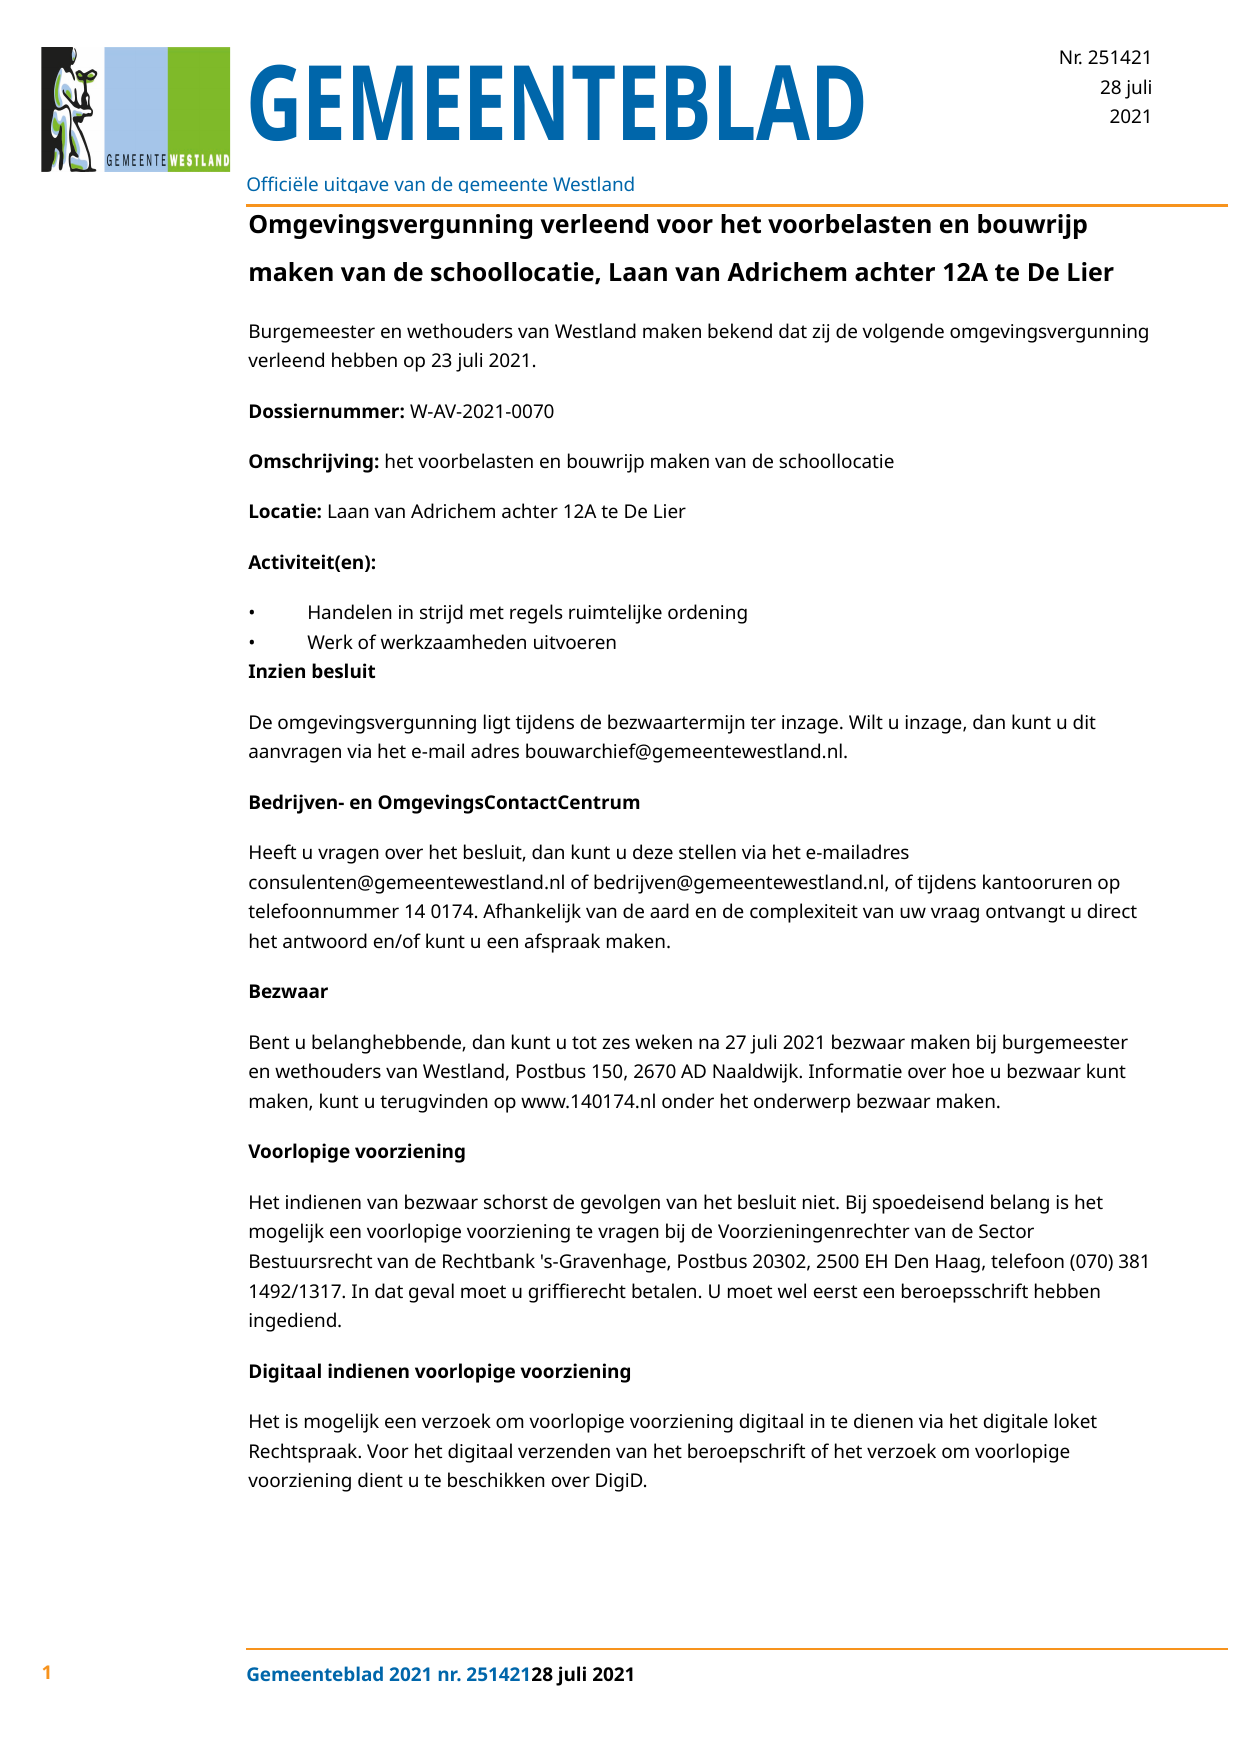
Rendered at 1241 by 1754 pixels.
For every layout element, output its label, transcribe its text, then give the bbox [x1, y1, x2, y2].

text Bedrijven- en OmgevingsContactCentrum [248, 789, 1152, 815]
list Handelen in strijd met regels ruimtelijke ordening [248, 599, 1152, 625]
text De omgevingsvergunning ligt tijdens de bezwaartermijn ter inzage. Wilt u inzage, dan kunt u dit aanvragen via het e-mail adres bouwarchief@gemeentewestland.nl. [248, 709, 1152, 764]
list Werk of werkzaamheden uitvoeren [248, 629, 1152, 655]
text Omschrijving: het voorbelasten en bouwrijp maken van de schoollocatie [248, 448, 1152, 474]
text Bent u belanghebbende, dan kunt u tot zes weken na 27 juli 2021 bezwaar maken bij burgemeester en wethouders van Westland, Postbus 150, 2670 AD Naaldwijk. Informatie over hoe u bezwaar kunt maken, kunt u terugvinden op www.140174.nl onder het onderwerp bezwaar maken. [248, 1029, 1152, 1114]
text Inzien besluit [248, 659, 1152, 684]
picture [41, 47, 231, 172]
text Activiteit(en): [248, 549, 1152, 575]
text Het indienen van bezwaar schorst de gevolgen van het besluit niet. Bij spoedeisend belang is het mogelijk een voorlopige voorziening te vragen bij de Voorzieningenrechter van de Sector Bestuursrecht van de Rechtbank 's-Gravenhage, Postbus 20302, 2500 EH Den Haag, telefoon (070) 381 1492/1317. In dat geval moet u griffierecht betalen. U moet wel eerst een beroepsschrift hebben ingediend. [248, 1189, 1152, 1333]
text Locatie: Laan van Adrichem achter 12A te De Lier [248, 499, 1152, 524]
text Omgevingsvergunning verleend voor het voorbelasten en bouwrijp maken van de schoollocatie, Laan van Adrichem achter 12A te De Lier [248, 207, 1152, 288]
text Burgemeester en wethouders van Westland maken bekend dat zij de volgende omgevingsvergunning verleend hebben op 23 juli 2021. [248, 318, 1152, 373]
text Het is mogelijk een verzoek om voorlopige voorziening digitaal in te dienen via het digitale loket Rechtspraak. Voor het digitaal verzenden van het beroepschrift of het verzoek om voorlopige voorziening dient u te beschikken over DigiD. [248, 1408, 1152, 1493]
text Voorlopige voorziening [248, 1139, 1152, 1164]
text Digitaal indienen voorlopige voorziening [248, 1358, 1152, 1384]
text Dossiernummer: W-AV-2021-0070 [248, 398, 1152, 424]
text Bezwaar [248, 979, 1152, 1004]
text Heeft u vragen over het besluit, dan kunt u deze stellen via het e-mailadres consulenten@gemeentewestland.nl of bedrijven@gemeentewestland.nl, of tijdens kantooruren op telefoonnummer 14 0174. Afhankelijk van de aard en de complexiteit van uw vraag ontvangt u direct het antwoord en/of kunt u een afspraak maken. [248, 839, 1152, 954]
